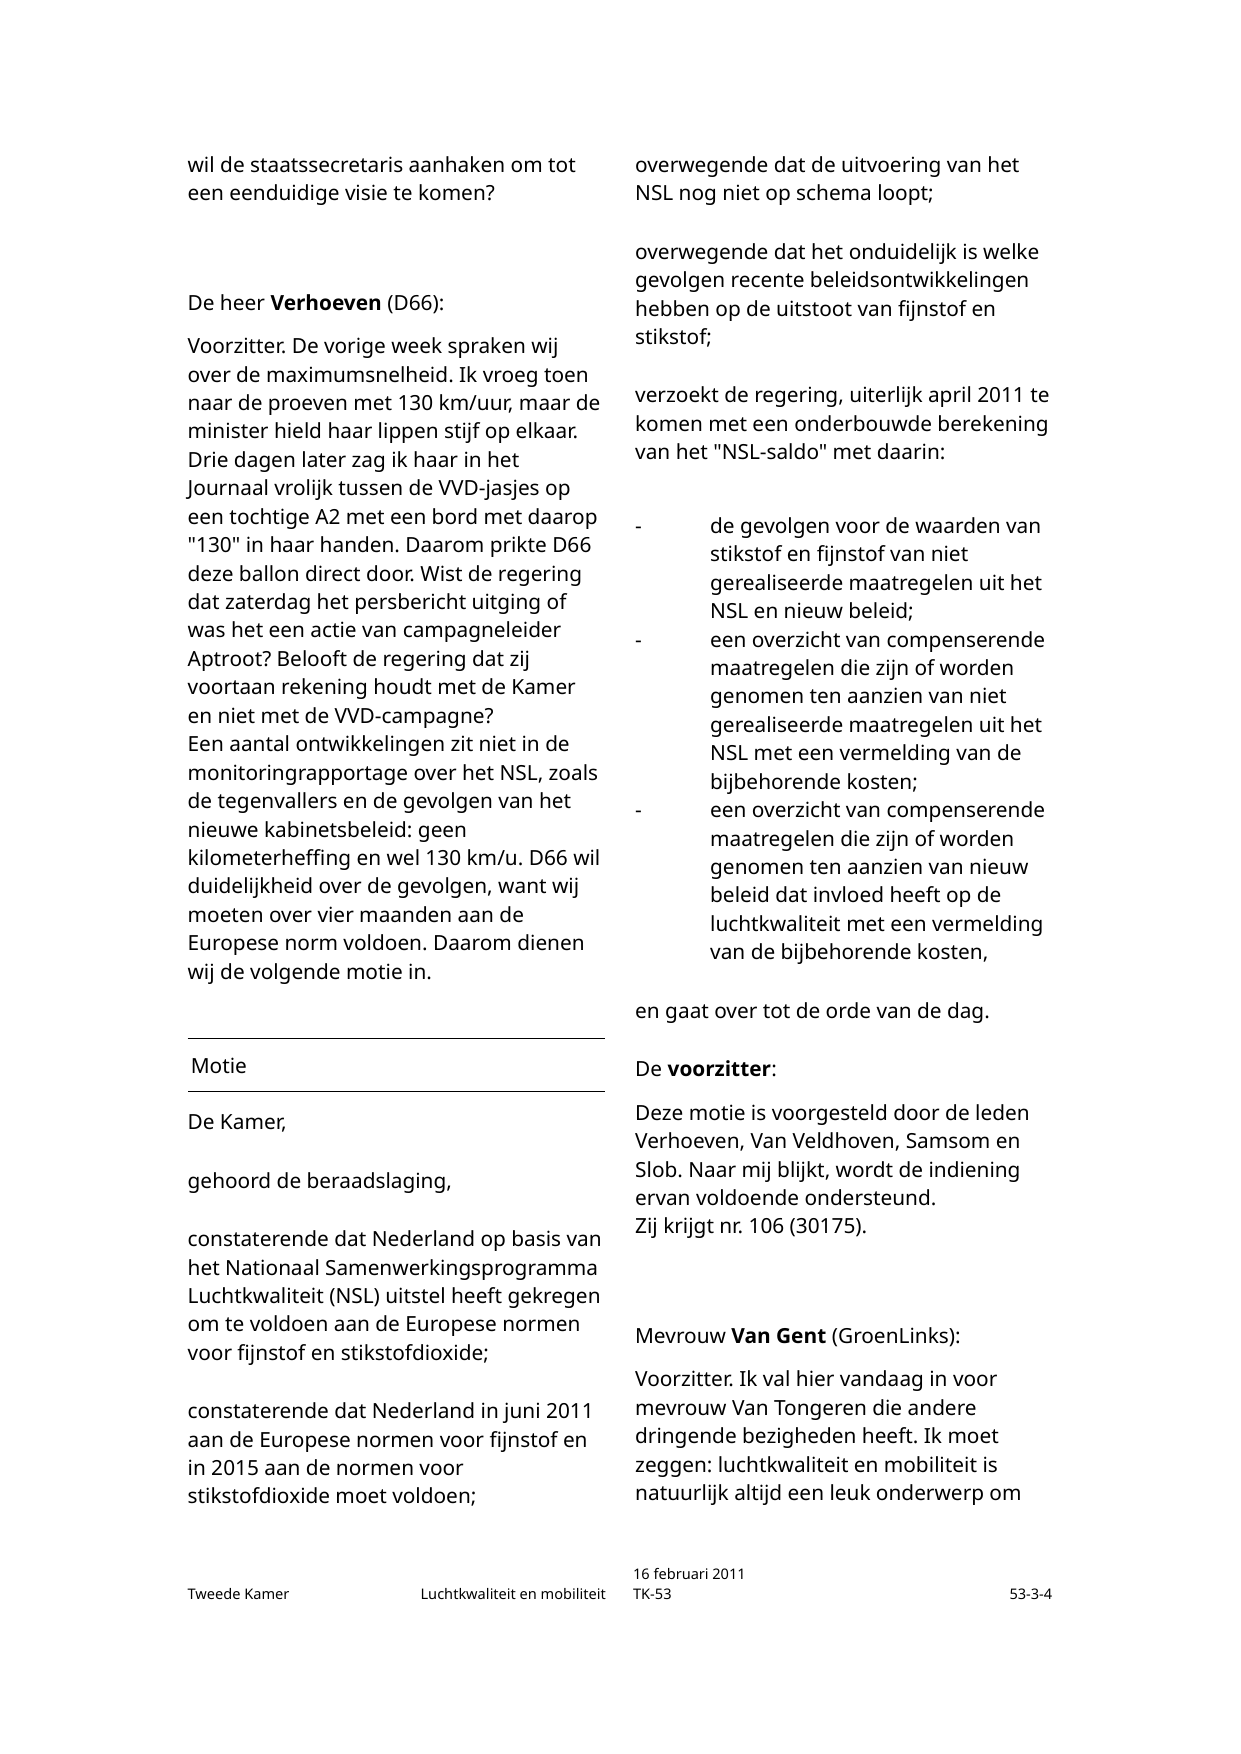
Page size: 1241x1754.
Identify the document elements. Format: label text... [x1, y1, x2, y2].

text en gaat over tot de orde van de dag. [635, 996, 1053, 1024]
text Mevrouw Van Gent (GroenLinks): [635, 1321, 1053, 1349]
text Een aantal ontwikkelingen zit niet in de monitoringrapportage over het NSL, zoals de tegenvallers en de gevolgen van het nieuwe kabinetsbeleid: geen kilometerheffing en wel 130 km/u. D66 wil duidelijkheid over de gevolgen, want wij moeten over vier maanden aan de Europese norm voldoen. Daarom dienen wij de volgende motie in. [187, 729, 605, 985]
text De heer Verhoeven (D66): [187, 288, 605, 316]
text Voorzitter. De vorige week spraken wij over de maximumsnelheid. Ik vroeg toen naar de proeven met 130 km/uur, maar de minister hield haar lippen stijf op elkaar. Drie dagen later zag ik haar in het Journaal vrolijk tussen de VVD-jasjes op een tochtige A2 met een bord met daarop "130" in haar handen. Daarom prikte D66 deze ballon direct door. Wist de regering dat zaterdag het persbericht uitging of was het een actie van campagneleider Aptroot? Belooft de regering dat zij voortaan rekening houdt met de Kamer en niet met de VVD-campagne? [187, 331, 605, 729]
text verzoekt de regering, uiterlijk april 2011 te komen met een onderbouwde berekening van het "NSL-saldo" met daarin: [635, 381, 1053, 466]
text Voorzitter. Ik val hier vandaag in voor mevrouw Van Tongeren die andere dringende bezigheden heeft. Ik moet zeggen: luchtkwaliteit en mobiliteit is natuurlijk altijd een leuk onderwerp om [635, 1364, 1053, 1507]
text gehoord de beraadslaging, [187, 1166, 605, 1194]
list de gevolgen voor de waarden van stikstof en fijnstof van niet gerealiseerde maatregelen uit het NSL en nieuw beleid; [635, 511, 1053, 625]
text Zij krijgt nr. 106 (30175). [635, 1212, 1053, 1240]
text wil de staatssecretaris aanhaken om tot een eenduidige visie te komen? [187, 150, 605, 207]
text overwegende dat het onduidelijk is welke gevolgen recente beleidsontwikkelingen hebben op de uitstoot van fijnstof en stikstof; [635, 237, 1053, 351]
text De Kamer, [187, 1107, 605, 1136]
text constaterende dat Nederland in juni 2011 aan de Europese normen voor fijnstof en in 2015 aan de normen voor stikstofdioxide moet voldoen; [187, 1396, 605, 1510]
list een overzicht van compenserende maatregelen die zijn of worden genomen ten aanzien van niet gerealiseerde maatregelen uit het NSL met een vermelding van de bijbehorende kosten; [635, 625, 1053, 795]
list een overzicht van compenserende maatregelen die zijn of worden genomen ten aanzien van nieuw beleid dat invloed heeft op de luchtkwaliteit met een vermelding van de bijbehorende kosten, [635, 795, 1053, 966]
text De voorzitter: [635, 1054, 1053, 1083]
text overwegende dat de uitvoering van het NSL nog niet op schema loopt; [635, 150, 1053, 207]
subtitle Motie [187, 1039, 605, 1092]
text  [187, 237, 605, 265]
text constaterende dat Nederland op basis van het Nationaal Samenwerkingsprogramma Luchtkwaliteit (NSL) uitstel heeft gekregen om te voldoen aan de Europese normen voor fijnstof en stikstofdioxide; [187, 1224, 605, 1366]
text Deze motie is voorgesteld door de leden Verhoeven, Van Veldhoven, Samsom en Slob. Naar mij blijkt, wordt de indiening ervan voldoende ondersteund. [635, 1098, 1053, 1212]
text  [635, 1270, 1053, 1298]
